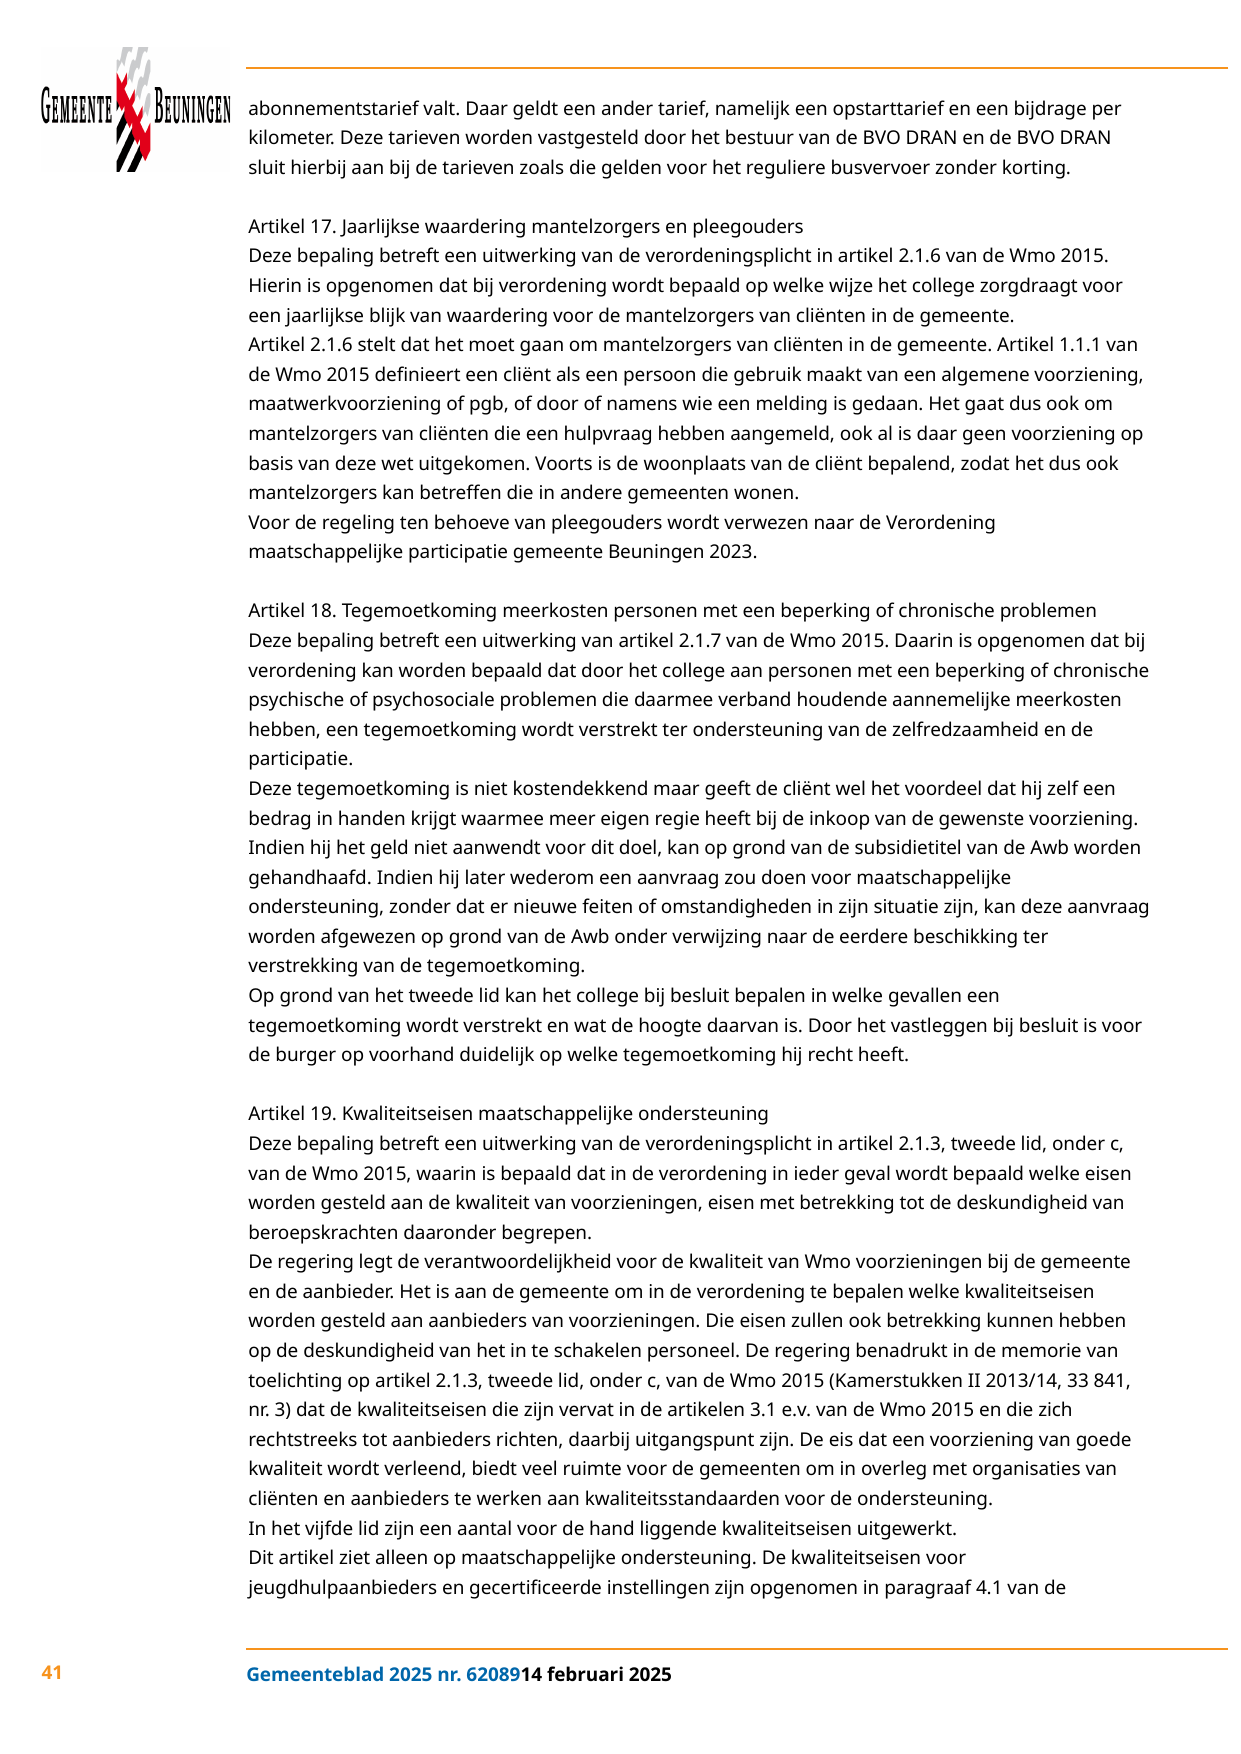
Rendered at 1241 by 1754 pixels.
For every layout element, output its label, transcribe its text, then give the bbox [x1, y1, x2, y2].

text Deze bepaling betreft een uitwerking van de verordeningsplicht in artikel 2.1.6 van de Wmo 2015. Hierin is opgenomen dat bij verordening wordt bepaald op welke wijze het college zorgdraagt voor een jaarlijkse blijk van waardering voor de mantelzorgers van cliënten in de gemeente. [248, 243, 1152, 328]
text De regering legt de verantwoordelijkheid voor de kwaliteit van Wmo voorzieningen bij de gemeente en de aanbieder. Het is aan de gemeente om in de verordening te bepalen welke kwaliteitseisen worden gesteld aan aanbieders van voorzieningen. Die eisen zullen ook betrekking kunnen hebben op de deskundigheid van het in te schakelen personeel. De regering benadrukt in de memorie van toelichting op artikel 2.1.3, tweede lid, onder c, van de Wmo 2015 (Kamerstukken II 2013/14, 33 841, nr. 3) dat de kwaliteitseisen die zijn vervat in de artikelen 3.1 e.v. van de Wmo 2015 en die zich rechtstreeks tot aanbieders richten, daarbij uitgangspunt zijn. De eis dat een voorziening van goede kwaliteit wordt verleend, biedt veel ruimte voor de gemeenten om in overleg met organisaties van cliënten en aanbieders te werken aan kwaliteitsstandaarden voor de ondersteuning. [248, 1248, 1152, 1511]
text Artikel 17. Jaarlijkse waardering mantelzorgers en pleegouders [248, 213, 1152, 239]
text Artikel 18. Tegemoetkoming meerkosten personen met een beperking of chronische problemen [248, 598, 1152, 623]
text Artikel 2.1.6 stelt dat het moet gaan om mantelzorgers van cliënten in de gemeente. Artikel 1.1.1 van de Wmo 2015 definieert een cliënt als een persoon die gebruik maakt van een algemene voorziening, maatwerkvoorziening of pgb, of door of namens wie een melding is gedaan. Het gaat dus ook om mantelzorgers van cliënten die een hulpvraag hebben aangemeld, ook al is daar geen voorziening op basis van deze wet uitgekomen. Voorts is de woonplaats van de cliënt bepalend, zodat het dus ook mantelzorgers kan betreffen die in andere gemeenten wonen. [248, 331, 1152, 505]
text In het vijfde lid zijn een aantal voor de hand liggende kwaliteitseisen uitgewerkt. [248, 1515, 1152, 1541]
text Voor de regeling ten behoeve van pleegouders wordt verwezen naar de Verordening maatschappelijke participatie gemeente Beuningen 2023. [248, 509, 1152, 564]
text abonnementstarief valt. Daar geldt een ander tarief, namelijk een opstarttarief en een bijdrage per kilometer. Deze tarieven worden vastgesteld door het bestuur van de BVO DRAN en de BVO DRAN sluit hierbij aan bij de tarieven zoals die gelden voor het reguliere busvervoer zonder korting. [248, 95, 1152, 180]
text Deze bepaling betreft een uitwerking van artikel 2.1.7 van de Wmo 2015. Daarin is opgenomen dat bij verordening kan worden bepaald dat door het college aan personen met een beperking of chronische psychische of psychosociale problemen die daarmee verband houdende aannemelijke meerkosten hebben, een tegemoetkoming wordt verstrekt ter ondersteuning van de zelfredzaamheid en de participatie. [248, 627, 1152, 771]
picture [41, 47, 231, 172]
text Deze tegemoetkoming is niet kostendekkend maar geeft de cliënt wel het voordeel dat hij zelf een bedrag in handen krijgt waarmee meer eigen regie heeft bij de inkoop van de gewenste voorziening. Indien hij het geld niet aanwendt voor dit doel, kan op grond van de subsidietitel van de Awb worden gehandhaafd. Indien hij later wederom een aanvraag zou doen voor maatschappelijke ondersteuning, zonder dat er nieuwe feiten of omstandigheden in zijn situatie zijn, kan deze aanvraag worden afgewezen op grond van de Awb onder verwijzing naar de eerdere beschikking ter verstrekking van de tegemoetkoming. [248, 775, 1152, 978]
text Deze bepaling betreft een uitwerking van de verordeningsplicht in artikel 2.1.3, tweede lid, onder c, van de Wmo 2015, waarin is bepaald dat in de verordening in ieder geval wordt bepaald welke eisen worden gesteld aan de kwaliteit van voorzieningen, eisen met betrekking tot de deskundigheid van beroepskrachten daaronder begrepen. [248, 1130, 1152, 1245]
text Op grond van het tweede lid kan het college bij besluit bepalen in welke gevallen een tegemoetkoming wordt verstrekt en wat de hoogte daarvan is. Door het vastleggen bij besluit is voor de burger op voorhand duidelijk op welke tegemoetkoming hij recht heeft. [248, 982, 1152, 1067]
text Artikel 19. Kwaliteitseisen maatschappelijke ondersteuning [248, 1101, 1152, 1126]
text Dit artikel ziet alleen op maatschappelijke ondersteuning. De kwaliteitseisen voor jeugdhulpaanbieders en gecertificeerde instellingen zijn opgenomen in paragraaf 4.1 van de [248, 1544, 1152, 1600]
